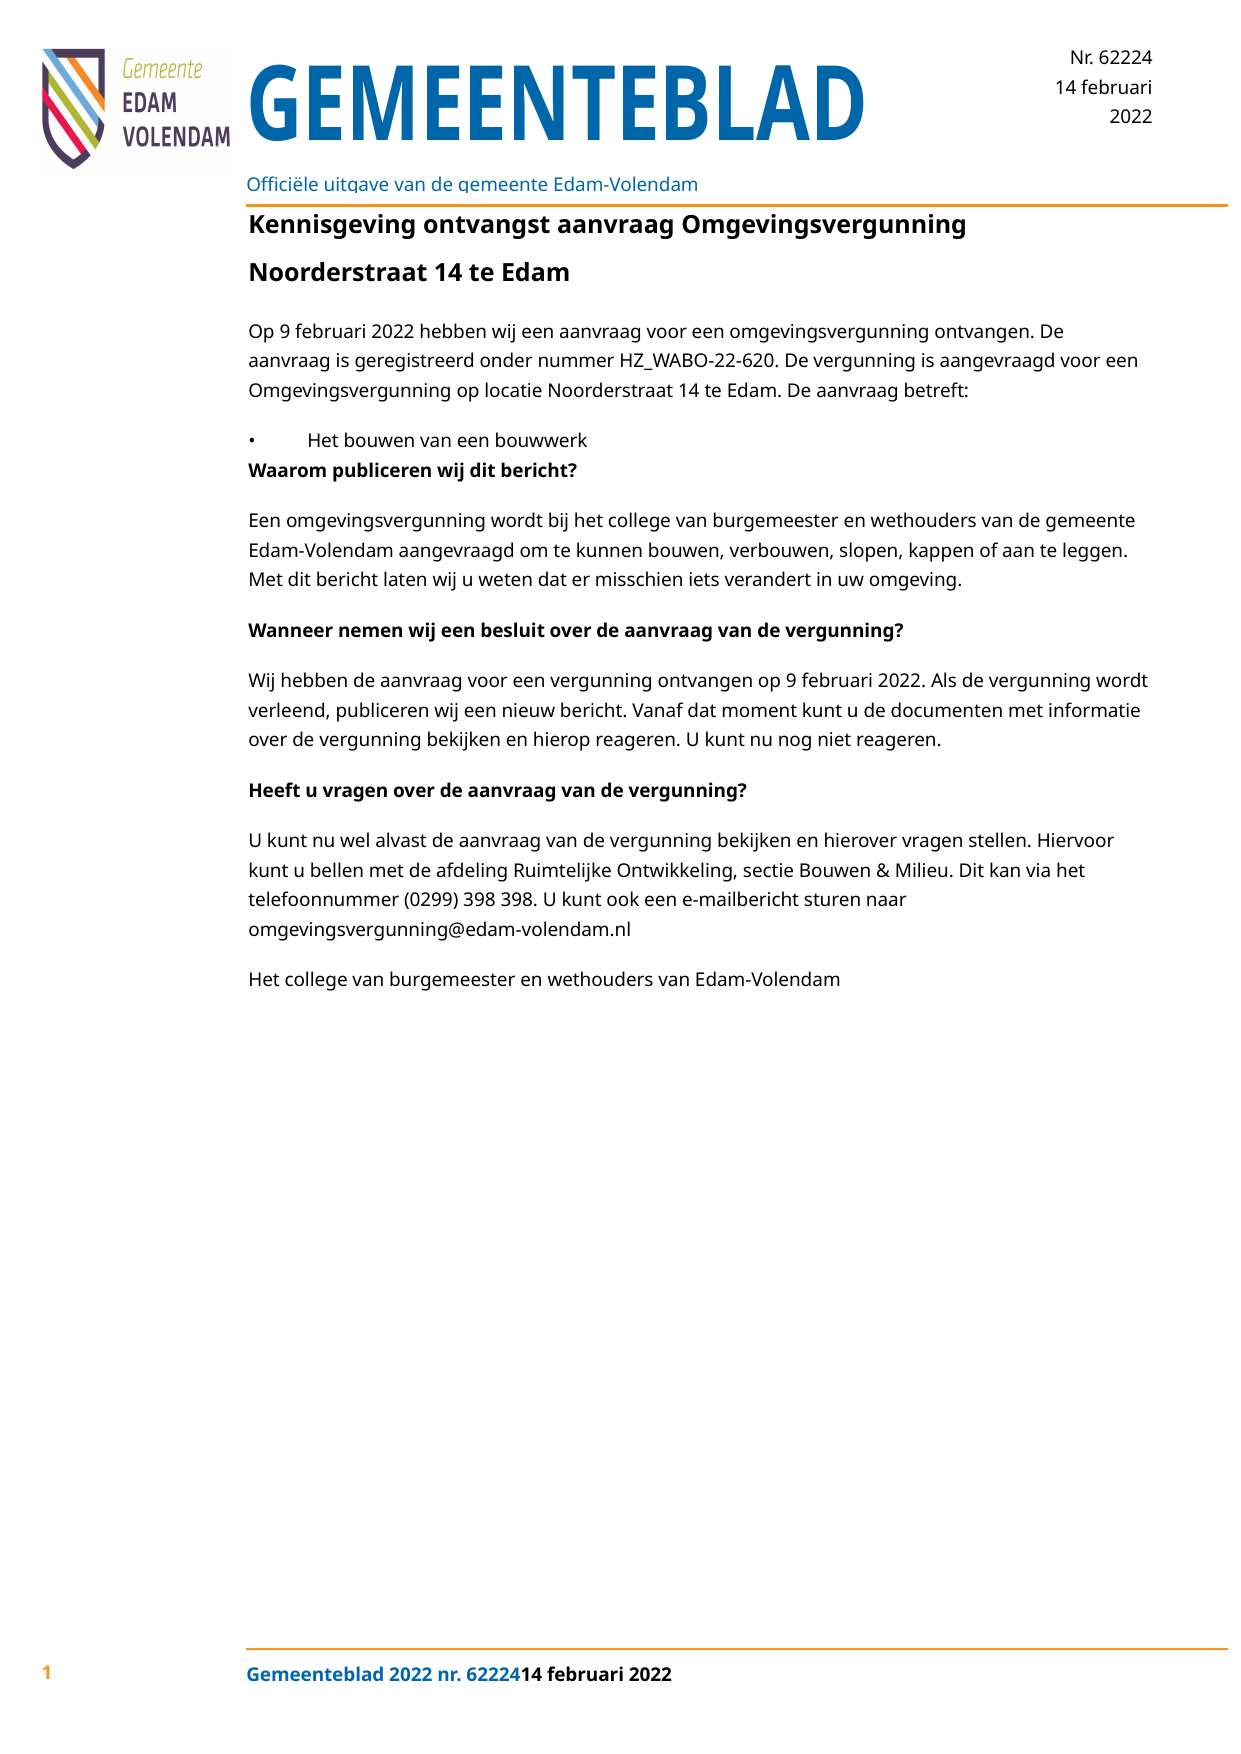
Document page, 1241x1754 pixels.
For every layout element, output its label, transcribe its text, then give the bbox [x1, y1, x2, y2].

text Op 9 februari 2022 hebben wij een aanvraag voor een omgevingsvergunning ontvangen. De aanvraag is geregistreerd onder nummer HZ_WABO-22-620. De vergunning is aangevraagd voor een Omgevingsvergunning op locatie Noorderstraat 14 te Edam. De aanvraag betreft: [248, 318, 1152, 403]
text Heeft u vragen over de aanvraag van de vergunning? [248, 777, 1152, 803]
text U kunt nu wel alvast de aanvraag van de vergunning bekijken en hierover vragen stellen. Hiervoor kunt u bellen met de afdeling Ruimtelijke Ontwikkeling, sectie Bouwen & Milieu. Dit kan via het telefoonnummer (0299) 398 398. U kunt ook een e-mailbericht sturen naar omgevingsvergunning@edam-volendam.nl [248, 827, 1152, 942]
text Wij hebben de aanvraag voor een vergunning ontvangen op 9 februari 2022. Als de vergunning wordt verleend, publiceren wij een nieuw bericht. Vanaf dat moment kunt u de documenten met informatie over de vergunning bekijken en hierop reageren. U kunt nu nog niet reageren. [248, 667, 1152, 752]
text Een omgevingsvergunning wordt bij het college van burgemeester en wethouders van de gemeente Edam-Volendam aangevraagd om te kunnen bouwen, verbouwen, slopen, kappen of aan te leggen. Met dit bericht laten wij u weten dat er misschien iets verandert in uw omgeving. [248, 507, 1152, 592]
text Waarom publiceren wij dit bericht? [248, 457, 1152, 483]
picture [41, 47, 231, 172]
text Het college van burgemeester en wethouders van Edam-Volendam [248, 967, 1152, 992]
text Wanneer nemen wij een besluit over de aanvraag van de vergunning? [248, 617, 1152, 643]
text Kennisgeving ontvangst aanvraag Omgevingsvergunning Noorderstraat 14 te Edam [248, 207, 1152, 288]
list Het bouwen van een bouwwerk [248, 427, 1152, 453]
